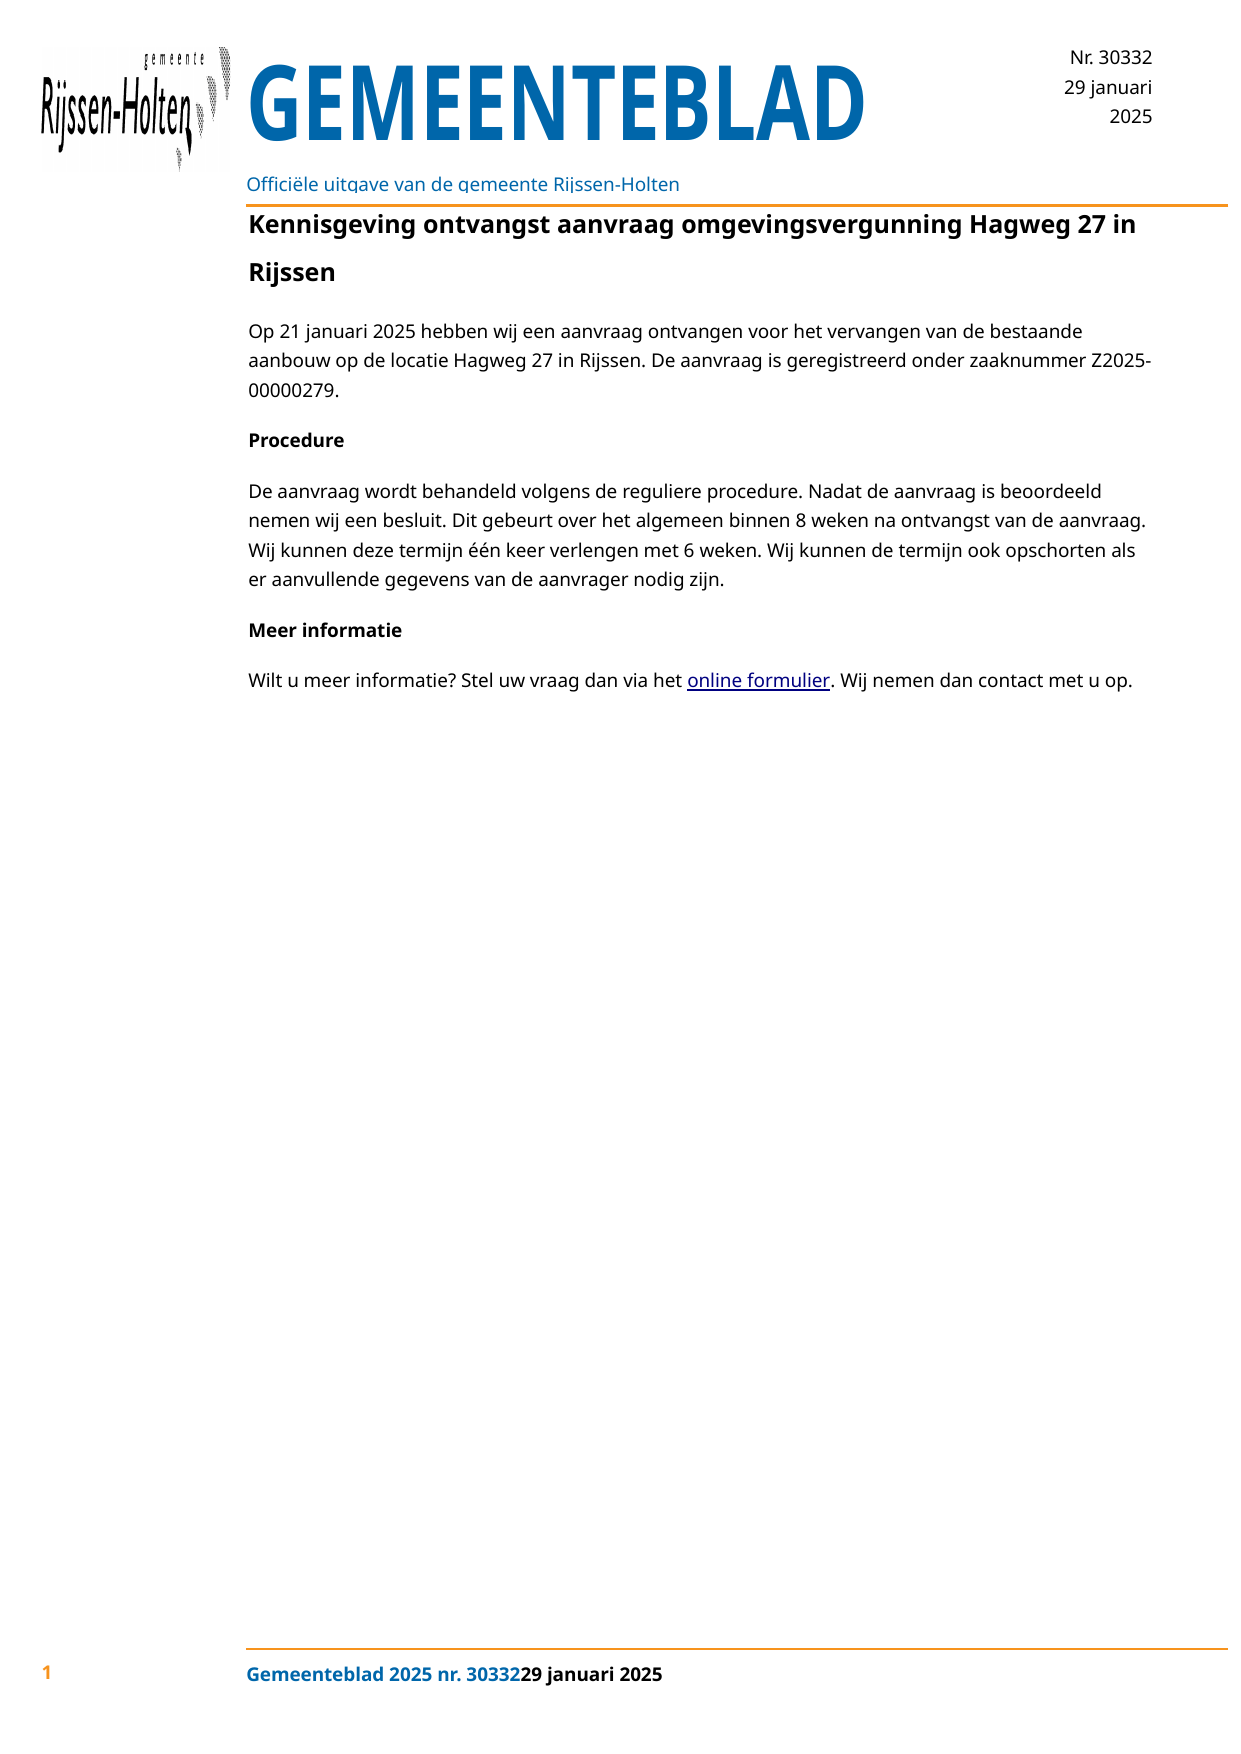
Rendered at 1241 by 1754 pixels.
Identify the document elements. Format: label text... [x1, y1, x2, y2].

text De aanvraag wordt behandeld volgens de reguliere procedure. Nadat de aanvraag is beoordeeld nemen wij een besluit. Dit gebeurt over het algemeen binnen 8 weken na ontvangst van de aanvraag. Wij kunnen deze termijn één keer verlengen met 6 weken. Wij kunnen de termijn ook opschorten als er aanvullende gegevens van de aanvrager nodig zijn. [248, 478, 1152, 592]
text Op 21 januari 2025 hebben wij een aanvraag ontvangen voor het vervangen van de bestaande aanbouw op de locatie Hagweg 27 in Rijssen. De aanvraag is geregistreerd onder zaaknummer Z2025-00000279. [248, 318, 1152, 403]
text Meer informatie [248, 617, 1152, 643]
text Wilt u meer informatie? Stel uw vraag dan via het online formulier. Wij nemen dan contact met u op. [248, 667, 1152, 693]
picture [41, 47, 231, 172]
text Kennisgeving ontvangst aanvraag omgevingsvergunning Hagweg 27 in Rijssen [248, 207, 1152, 288]
text Procedure [248, 427, 1152, 453]
